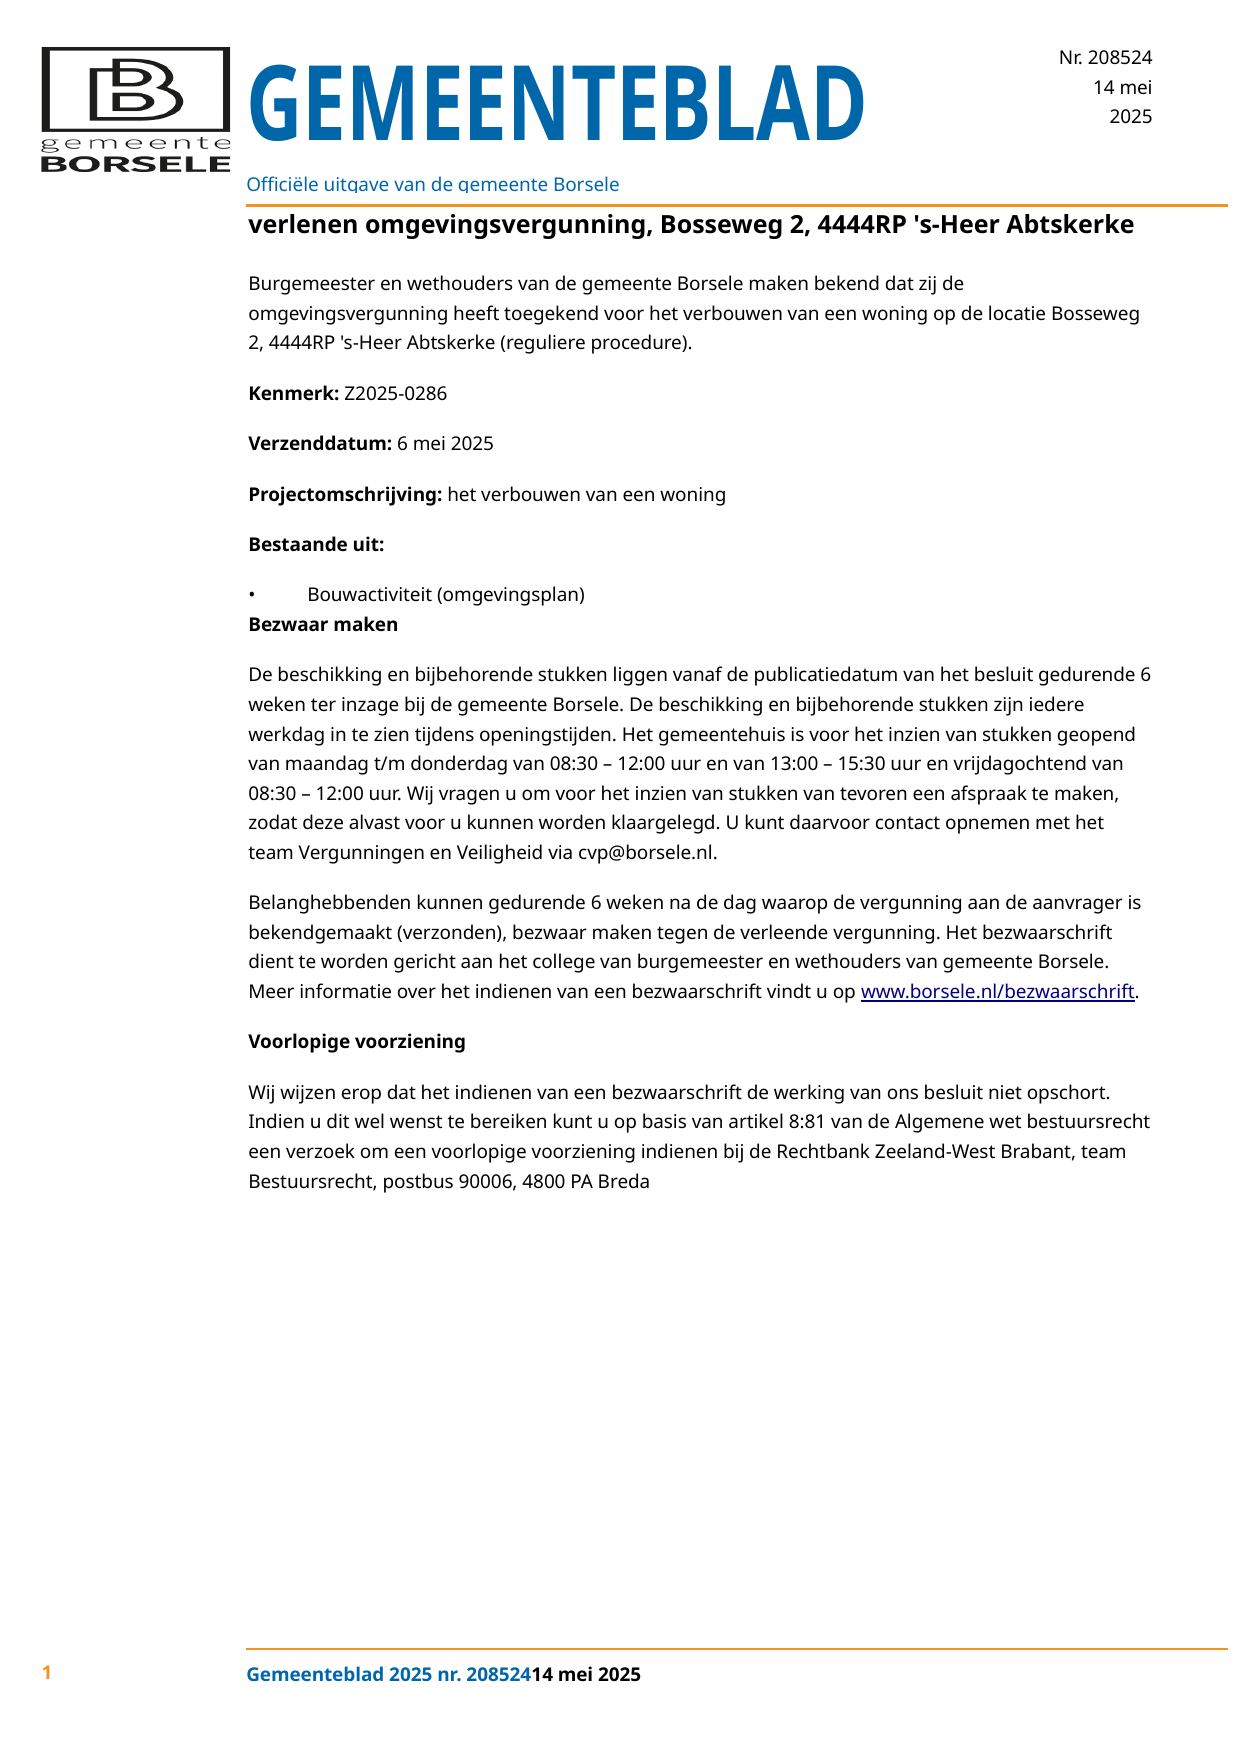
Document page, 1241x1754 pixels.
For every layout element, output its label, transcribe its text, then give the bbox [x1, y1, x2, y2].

text Wij wijzen erop dat het indienen van een bezwaarschrift de werking van ons besluit niet opschort. Indien u dit wel wenst te bereiken kunt u op basis van artikel 8:81 van de Algemene wet bestuursrecht een verzoek om een voorlopige voorziening indienen bij de Rechtbank Zeeland-West Brabant, team Bestuursrecht, postbus 90006, 4800 PA Breda [248, 1079, 1152, 1193]
text Burgemeester en wethouders van de gemeente Borsele maken bekend dat zij de omgevingsvergunning heeft toegekend voor het verbouwen van een woning op de locatie Bosseweg 2, 4444RP 's-Heer Abtskerke (reguliere procedure). [248, 270, 1152, 355]
text Bezwaar maken [248, 611, 1152, 637]
text Bestaande uit: [248, 531, 1152, 557]
text Kenmerk: Z2025-0286 [248, 380, 1152, 406]
text Projectomschrijving: het verbouwen van een woning [248, 481, 1152, 506]
text Voorlopige voorziening [248, 1029, 1152, 1054]
list Bouwactiviteit (omgevingsplan) [248, 582, 1152, 607]
picture [41, 47, 231, 172]
text verlenen omgevingsvergunning, Bosseweg 2, 4444RP 's-Heer Abtskerke [248, 207, 1152, 241]
text De beschikking en bijbehorende stukken liggen vanaf de publicatiedatum van het besluit gedurende 6 weken ter inzage bij de gemeente Borsele. De beschikking en bijbehorende stukken zijn iedere werkdag in te zien tijdens openingstijden. Het gemeentehuis is voor het inzien van stukken geopend van maandag t/m donderdag van 08:30 – 12:00 uur en van 13:00 – 15:30 uur en vrijdagochtend van 08:30 – 12:00 uur. Wij vragen u om voor het inzien van stukken van tevoren een afspraak te maken, zodat deze alvast voor u kunnen worden klaargelegd. U kunt daarvoor contact opnemen met het team Vergunningen en Veiligheid via cvp@borsele.nl. [248, 662, 1152, 865]
text Verzenddatum: 6 mei 2025 [248, 430, 1152, 456]
text Belanghebbenden kunnen gedurende 6 weken na de dag waarop de vergunning aan de aanvrager is bekendgemaakt (verzonden), bezwaar maken tegen de verleende vergunning. Het bezwaarschrift dient te worden gericht aan het college van burgemeester en wethouders van gemeente Borsele. Meer informatie over het indienen van een bezwaarschrift vindt u op www.borsele.nl/bezwaarschrift. [248, 889, 1152, 1004]
